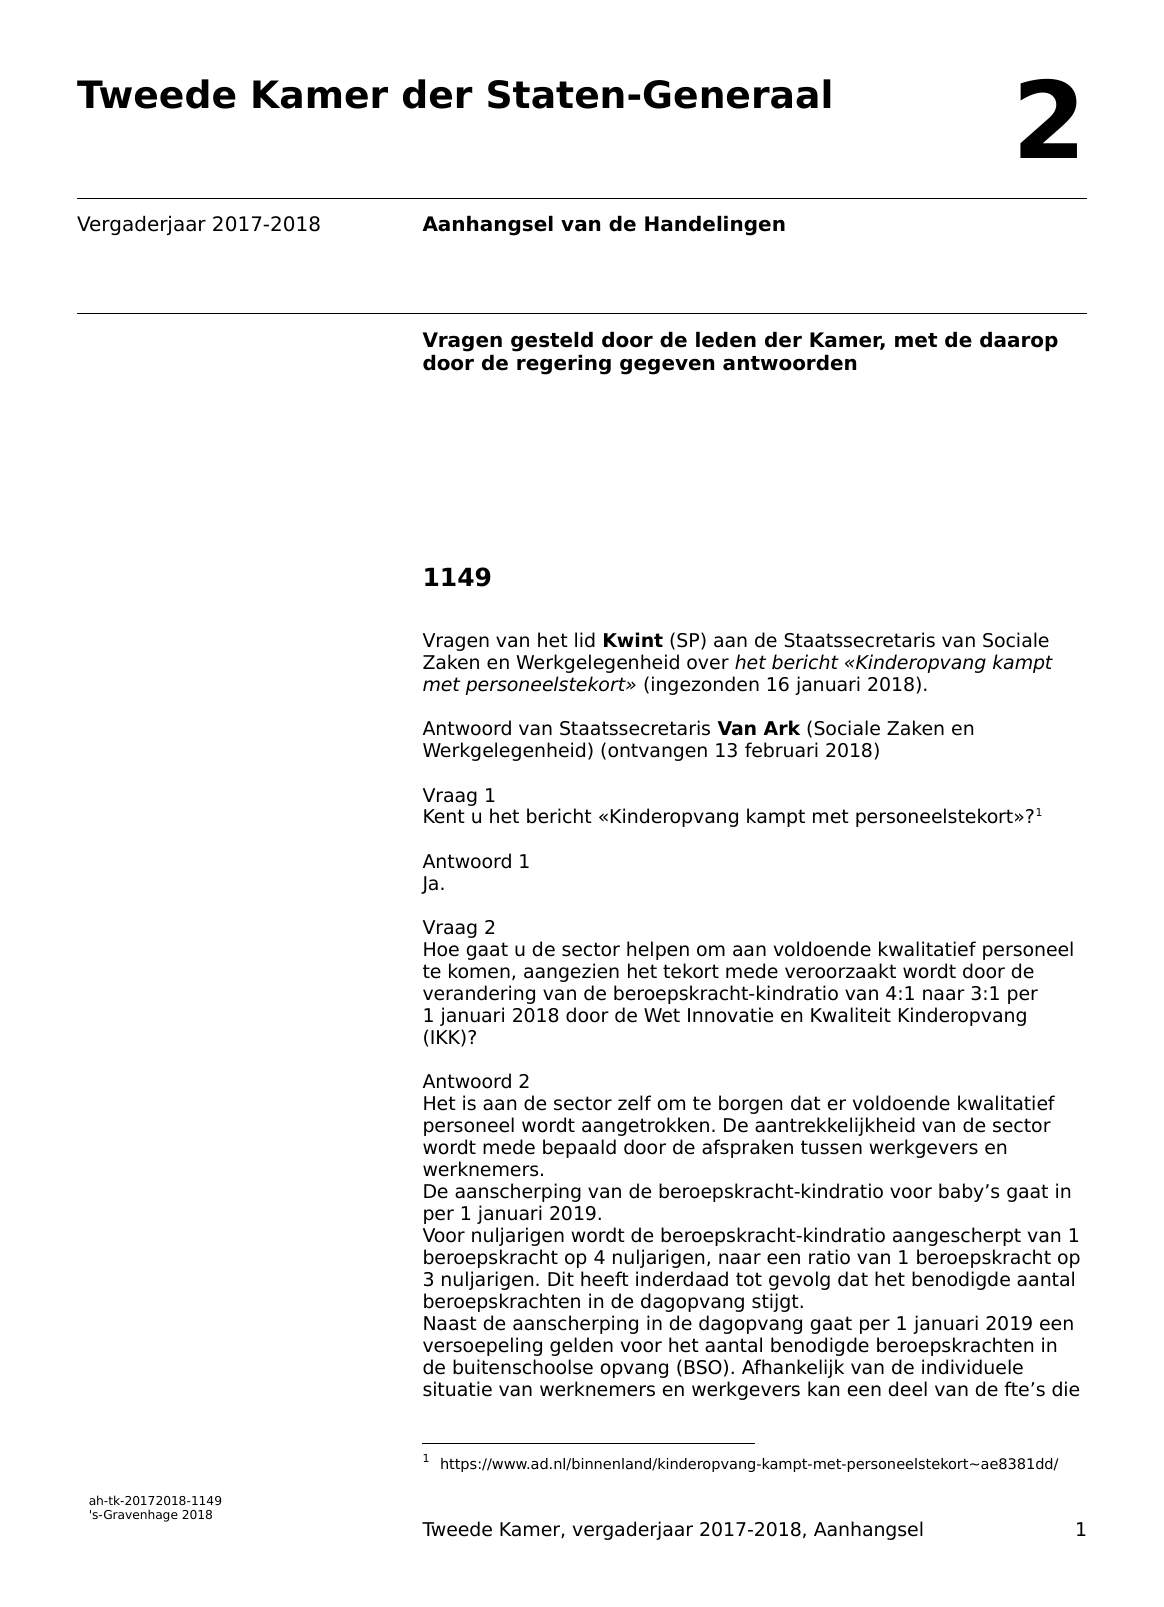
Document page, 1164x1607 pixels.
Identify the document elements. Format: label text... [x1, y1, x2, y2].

table_header Tweede Kamer der Staten-Generaal [77, 59, 886, 198]
text Vraag 2 [422, 917, 1087, 939]
table_cell Vragen gesteld door de leden der Kamer, met de daarop door de regering gegeven antwoorden [422, 314, 1087, 375]
table_cell Vergaderjaar 2017-2018 [77, 199, 422, 313]
text https://www.ad.nl/binnenland/kinderopvang-kampt-met-personeelstekort~ae8381dd/ [422, 1452, 1087, 1474]
text 's-Gravenhage 2018 [88, 1508, 323, 1522]
text 1149 [422, 563, 1087, 592]
text Ja. [422, 873, 1087, 894]
text Vragen van het lid Kwint (SP) aan de Staatssecretaris van Sociale Zaken en Werkgelegenheid over het bericht «Kinderopvang kampt met personeelstekort» (ingezonden 16 januari 2018). [422, 630, 1087, 696]
text Vraag 1 [422, 784, 1087, 806]
text Naast de aanscherping in de dagopvang gaat per 1 januari 2019 een versoepeling gelden voor het aantal benodigde beroepskrachten in de buitenschoolse opvang (BSO). Afhankelijk van de individuele situatie van werknemers en werkgevers kan een deel van de fte’s die [422, 1313, 1087, 1401]
text Het is aan de sector zelf om te borgen dat er voldoende kwalitatief personeel wordt aangetrokken. De aantrekkelijkheid van de sector wordt mede bepaald door de afspraken tussen werkgevers en werknemers. [422, 1093, 1087, 1181]
text Hoe gaat u de sector helpen om aan voldoende kwalitatief personeel te komen, aangezien het tekort mede veroorzaakt wordt door de verandering van de beroepskracht-kindratio van 4:1 naar 3:1 per 1 januari 2018 door de Wet Innovatie en Kwaliteit Kinderopvang (IKK)? [422, 939, 1087, 1049]
table_header 2 [886, 59, 1087, 198]
text Antwoord 2 [422, 1071, 1087, 1093]
table_cell [77, 314, 422, 375]
text Antwoord van Staatssecretaris Van Ark (Sociale Zaken en Werkgelegenheid) (ontvangen 13 februari 2018) [422, 718, 1087, 762]
text Kent u het bericht «Kinderopvang kampt met personeelstekort»? [422, 806, 1087, 828]
text Antwoord 1 [422, 851, 1087, 873]
text De aanscherping van de beroepskracht-kindratio voor baby’s gaat in per 1 januari 2019. [422, 1181, 1087, 1225]
text ah-tk-20172018-1149 [88, 1494, 323, 1508]
table_cell Aanhangsel van de Handelingen [422, 199, 1087, 313]
text Voor nuljarigen wordt de beroepskracht-kindratio aangescherpt van 1 beroepskracht op 4 nuljarigen, naar een ratio van 1 beroepskracht op 3 nuljarigen. Dit heeft inderdaad tot gevolg dat het benodigde aantal beroepskrachten in de dagopvang stijgt. [422, 1225, 1087, 1313]
